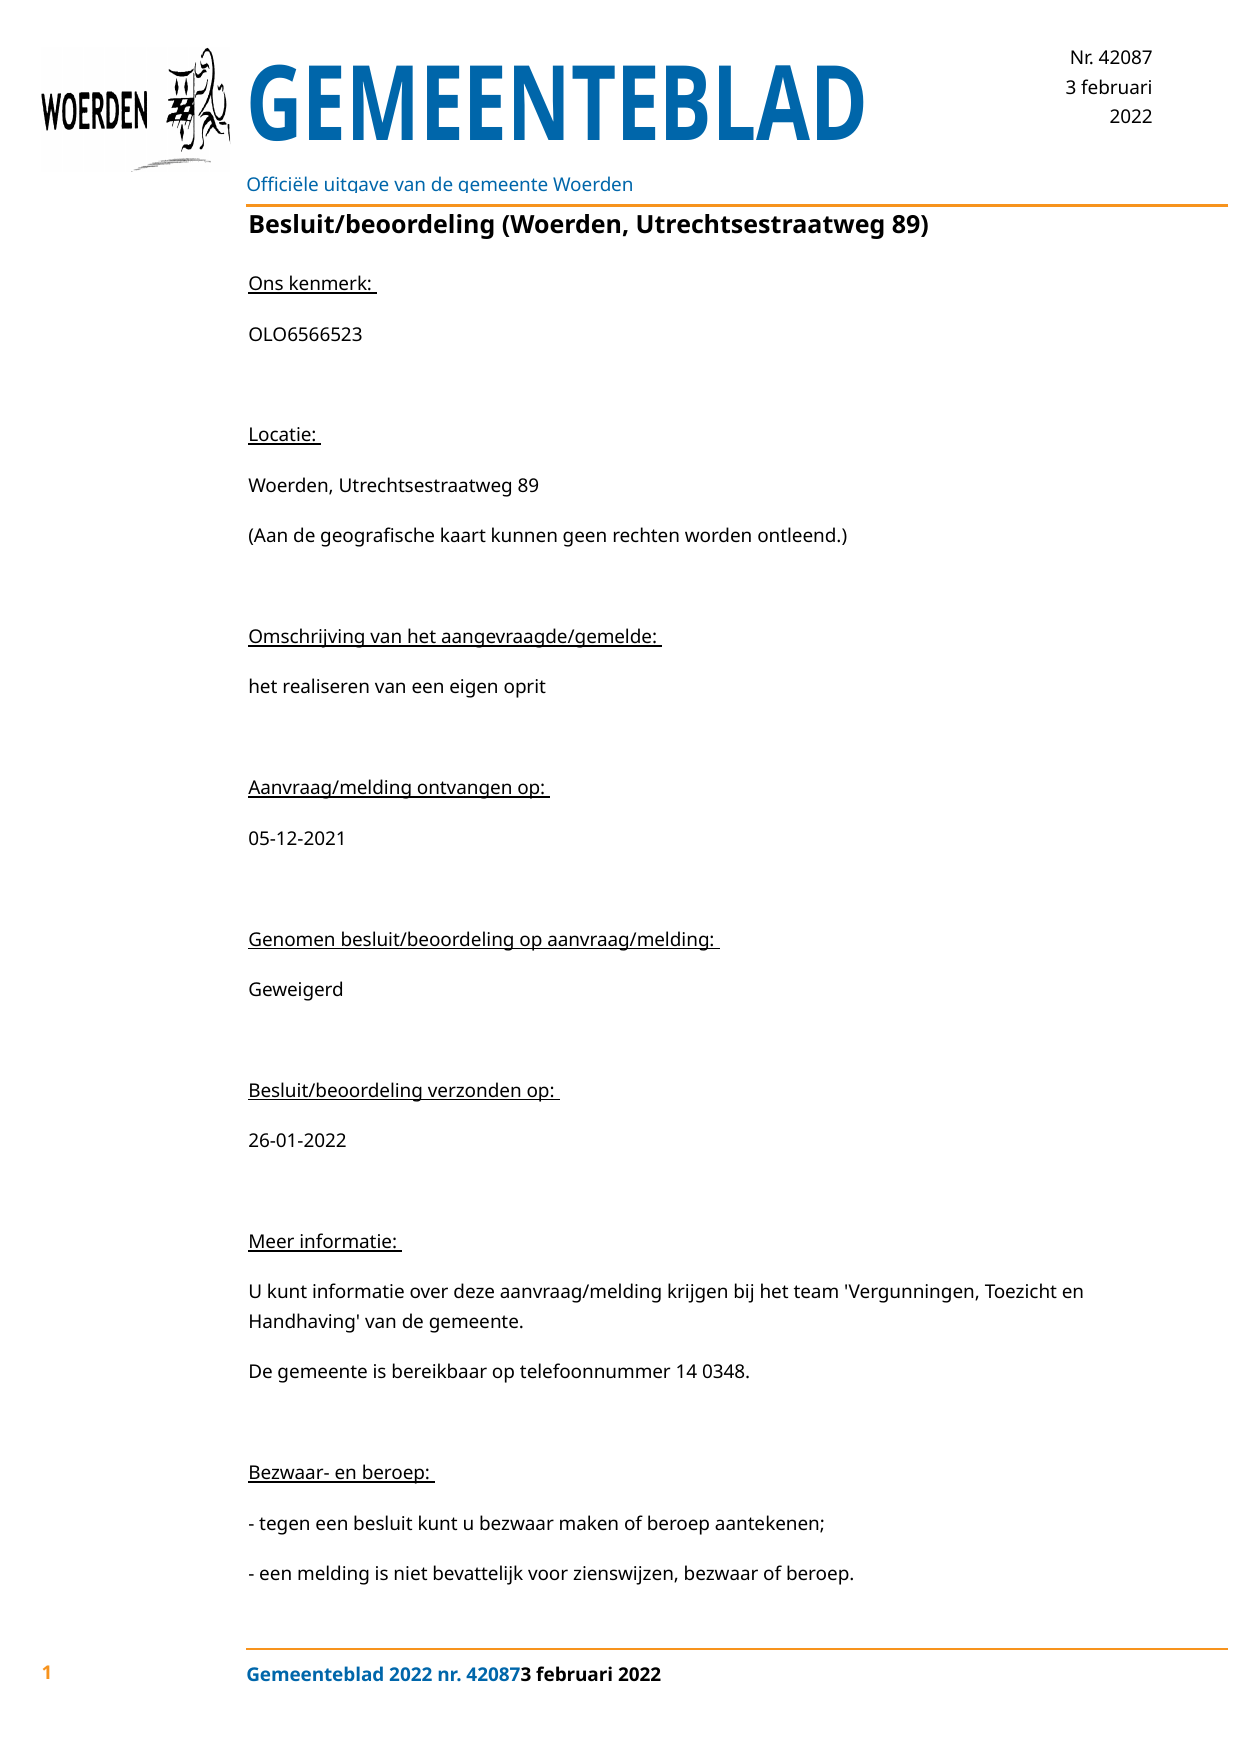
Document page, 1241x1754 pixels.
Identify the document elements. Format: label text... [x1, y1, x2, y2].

text Aanvraag/melding ontvangen op: [248, 774, 1152, 800]
text Besluit/beoordeling verzonden op: [248, 1077, 1152, 1103]
text Meer informatie: [248, 1228, 1152, 1254]
text Ons kenmerk: [248, 270, 1152, 296]
text Omschrijving van het aangevraagde/gemelde: [248, 623, 1152, 649]
picture [41, 47, 231, 172]
text Woerden, Utrechtsestraatweg 89 [248, 472, 1152, 498]
text Geweigerd [248, 976, 1152, 1002]
text Besluit/beoordeling (Woerden, Utrechtsestraatweg 89) [248, 207, 1152, 241]
text het realiseren van een eigen oprit [248, 674, 1152, 699]
text (Aan de geografische kaart kunnen geen rechten worden ontleend.) [248, 522, 1152, 548]
text - een melding is niet bevattelijk voor zienswijzen, bezwaar of beroep. [248, 1560, 1152, 1586]
text 05-12-2021 [248, 825, 1152, 851]
text U kunt informatie over deze aanvraag/melding krijgen bij het team 'Vergunningen, Toezicht en Handhaving' van de gemeente. [248, 1279, 1152, 1334]
text OLO6566523 [248, 321, 1152, 346]
text De gemeente is bereikbaar op telefoonnummer 14 0348. [248, 1359, 1152, 1384]
text 26-01-2022 [248, 1127, 1152, 1153]
text Bezwaar- en beroep: [248, 1459, 1152, 1485]
text - tegen een besluit kunt u bezwaar maken of beroep aantekenen; [248, 1510, 1152, 1536]
text Genomen besluit/beoordeling op aanvraag/melding: [248, 926, 1152, 951]
text Locatie: [248, 422, 1152, 447]
